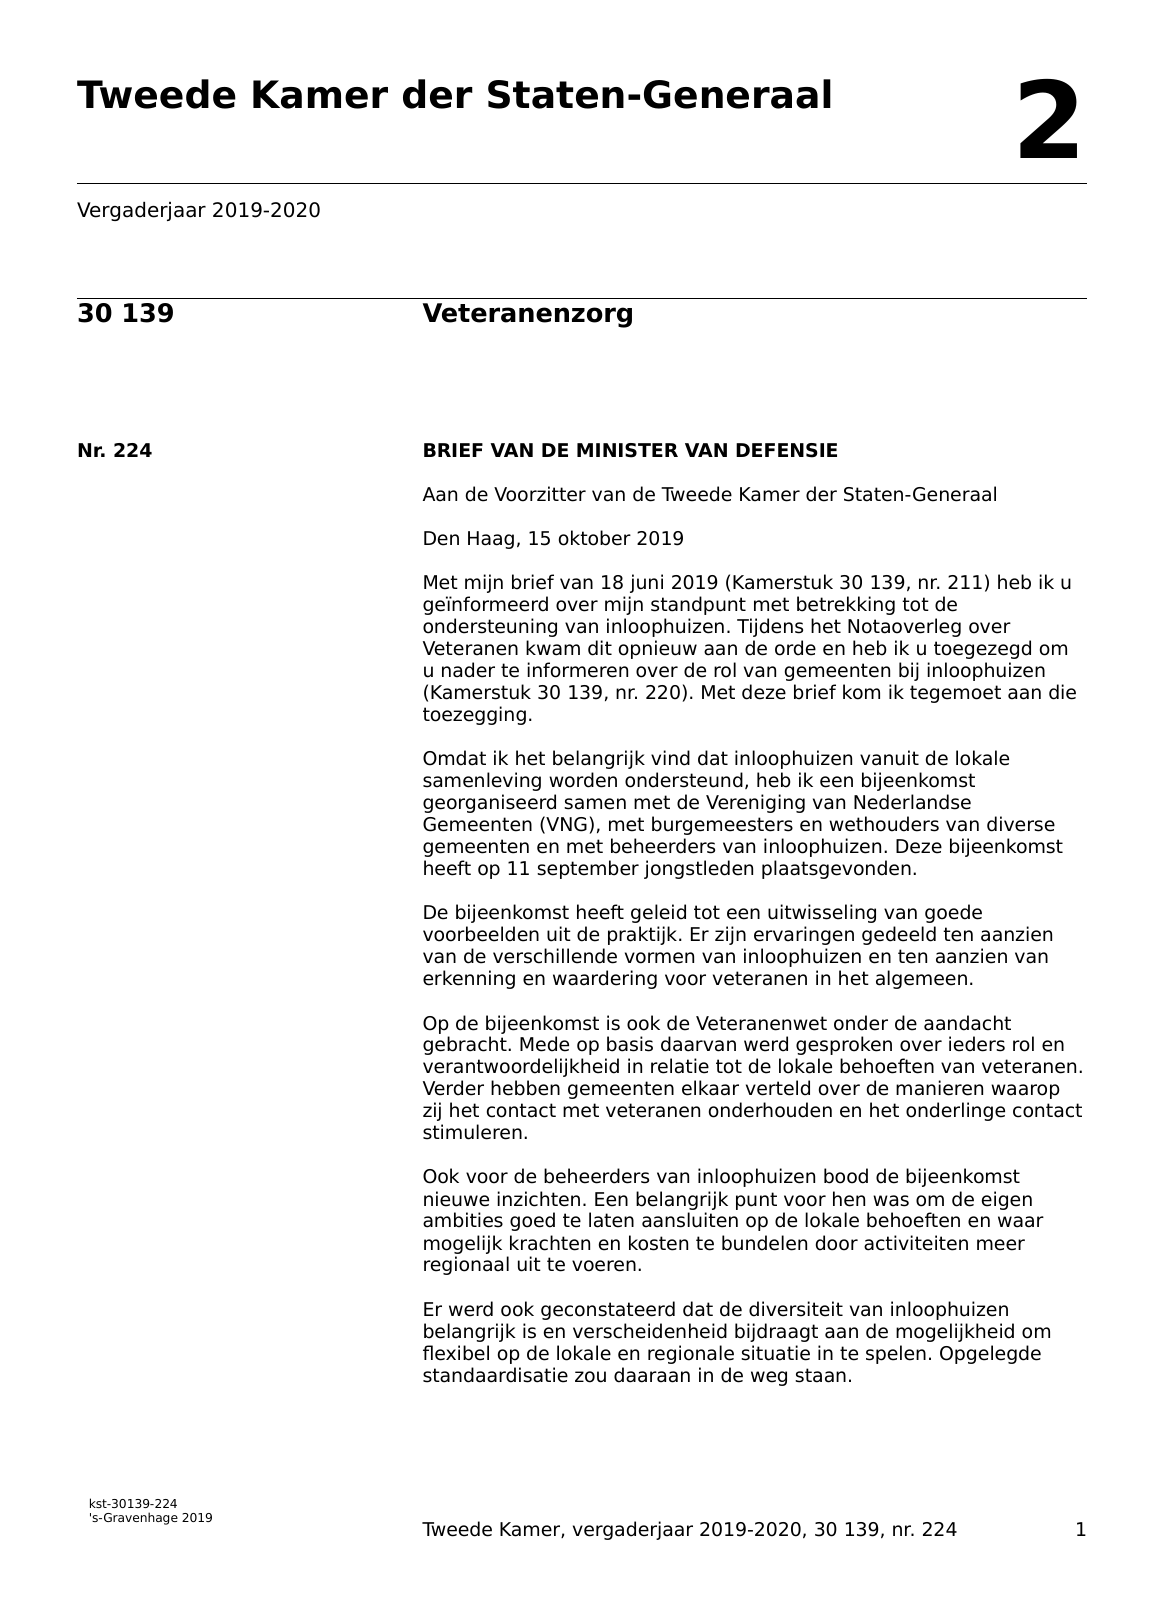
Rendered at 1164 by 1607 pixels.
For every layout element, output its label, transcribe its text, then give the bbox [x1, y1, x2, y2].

text De bijeenkomst heeft geleid tot een uitwisseling van goede voorbeelden uit de praktijk. Er zijn ervaringen gedeeld ten aanzien van de verschillende vormen van inloophuizen en ten aanzien van erkenning en waardering voor veteranen in het algemeen. [422, 902, 1087, 990]
table_header 2 [886, 59, 1087, 183]
text kst-30139-224 [88, 1497, 323, 1511]
text Den Haag, 15 oktober 2019 [422, 528, 1087, 550]
text Aan de Voorzitter van de Tweede Kamer der Staten-Generaal [422, 484, 1087, 506]
text Ook voor de beheerders van inloophuizen bood de bijeenkomst nieuwe inzichten. Een belangrijk punt voor hen was om de eigen ambities goed te laten aansluiten op de lokale behoeften en waar mogelijk krachten en kosten te bundelen door activiteiten meer regionaal uit te voeren. [422, 1166, 1087, 1276]
subtitle Nr. 224 BRIEF VAN DE MINISTER VAN DEFENSIE [77, 440, 1087, 462]
table_cell Vergaderjaar 2019-2020 [77, 184, 1087, 298]
text Op de bijeenkomst is ook de Veteranenwet onder de aandacht gebracht. Mede op basis daarvan werd gesproken over ieders rol en verantwoordelijkheid in relatie tot de lokale behoeften van veteranen. Verder hebben gemeenten elkaar verteld over de manieren waarop zij het contact met veteranen onderhouden en het onderlinge contact stimuleren. [422, 1012, 1087, 1144]
text Er werd ook geconstateerd dat de diversiteit van inloophuizen belangrijk is en verscheidenheid bijdraagt aan de mogelijkheid om flexibel op de lokale en regionale situatie in te spelen. Opgelegde standaardisatie zou daaraan in de weg staan. [422, 1298, 1087, 1386]
text Omdat ik het belangrijk vind dat inloophuizen vanuit de lokale samenleving worden ondersteund, heb ik een bijeenkomst georganiseerd samen met de Vereniging van Nederlandse Gemeenten (VNG), met burgemeesters en wethouders van diverse gemeenten en met beheerders van inloophuizen. Deze bijeenkomst heeft op 11 september jongstleden plaatsgevonden. [422, 748, 1087, 880]
table_header Tweede Kamer der Staten-Generaal [77, 59, 886, 183]
text 's-Gravenhage 2019 [88, 1511, 323, 1525]
subtitle 30 139 Veteranenzorg [77, 299, 1087, 329]
text Met mijn brief van 18 juni 2019 (Kamerstuk 30 139, nr. 211) heb ik u geïnformeerd over mijn standpunt met betrekking tot de ondersteuning van inloophuizen. Tijdens het Notaoverleg over Veteranen kwam dit opnieuw aan de orde en heb ik u toegezegd om u nader te informeren over de rol van gemeenten bij inloophuizen (Kamerstuk 30 139, nr. 220). Met deze brief kom ik tegemoet aan die toezegging. [422, 572, 1087, 726]
